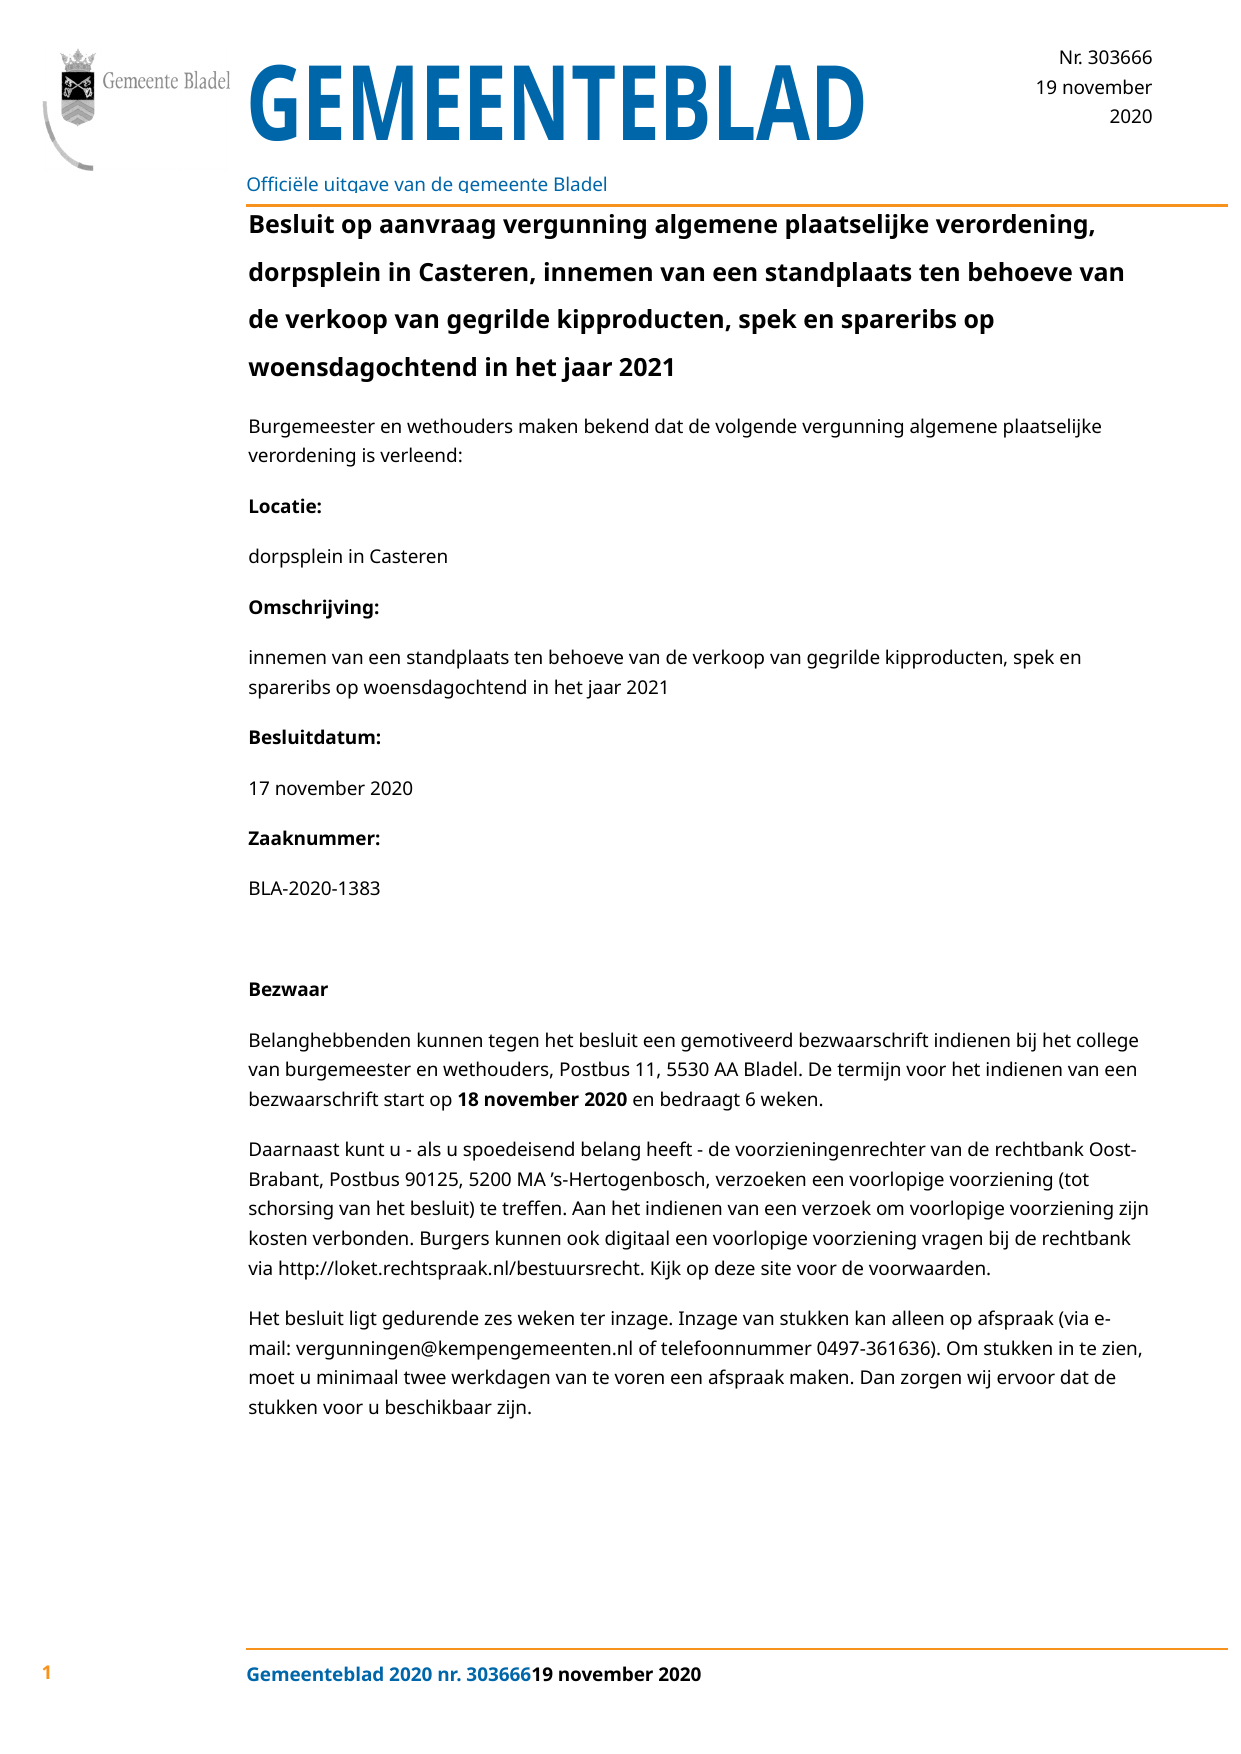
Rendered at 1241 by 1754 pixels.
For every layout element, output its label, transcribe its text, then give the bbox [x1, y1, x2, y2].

text Locatie: [248, 493, 1152, 519]
text 17 november 2020 [248, 775, 1152, 801]
text dorpsplein in Casteren [248, 543, 1152, 569]
text Burgemeester en wethouders maken bekend dat de volgende vergunning algemene plaatselijke verordening is verleend: [248, 413, 1152, 468]
picture [41, 47, 231, 172]
text Zaaknummer: [248, 825, 1152, 851]
text Belanghebbenden kunnen tegen het besluit een gemotiveerd bezwaarschrift indienen bij het college van burgemeester en wethouders, Postbus 11, 5530 AA Bladel. De termijn voor het indienen van een bezwaarschrift start op 18 november 2020 en bedraagt 6 weken. [248, 1027, 1152, 1112]
text BLA-2020-1383 [248, 876, 1152, 901]
text Besluitdatum: [248, 724, 1152, 750]
text Bezwaar [248, 976, 1152, 1002]
text Besluit op aanvraag vergunning algemene plaatselijke verordening, dorpsplein in Casteren, innemen van een standplaats ten behoeve van de verkoop van gegrilde kipproducten, spek en spareribs op woensdagochtend in het jaar 2021 [248, 207, 1152, 384]
text Daarnaast kunt u - als u spoedeisend belang heeft - de voorzieningenrechter van de rechtbank Oost-Brabant, Postbus 90125, 5200 MA ’s-Hertogenbosch, verzoeken een voorlopige voorziening (tot schorsing van het besluit) te treffen. Aan het indienen van een verzoek om voorlopige voorziening zijn kosten verbonden. Burgers kunnen ook digitaal een voorlopige voorziening vragen bij de rechtbank via http://loket.rechtspraak.nl/bestuursrecht. Kijk op deze site voor de voorwaarden. [248, 1136, 1152, 1281]
text Omschrijving: [248, 594, 1152, 620]
text innemen van een standplaats ten behoeve van de verkoop van gegrilde kipproducten, spek en spareribs op woensdagochtend in het jaar 2021 [248, 644, 1152, 700]
text Het besluit ligt gedurende zes weken ter inzage. Inzage van stukken kan alleen op afspraak (via e-mail: vergunningen@kempengemeenten.nl of telefoonnummer 0497-361636). Om stukken in te zien, moet u minimaal twee werkdagen van te voren een afspraak maken. Dan zorgen wij ervoor dat de stukken voor u beschikbaar zijn. [248, 1305, 1152, 1420]
